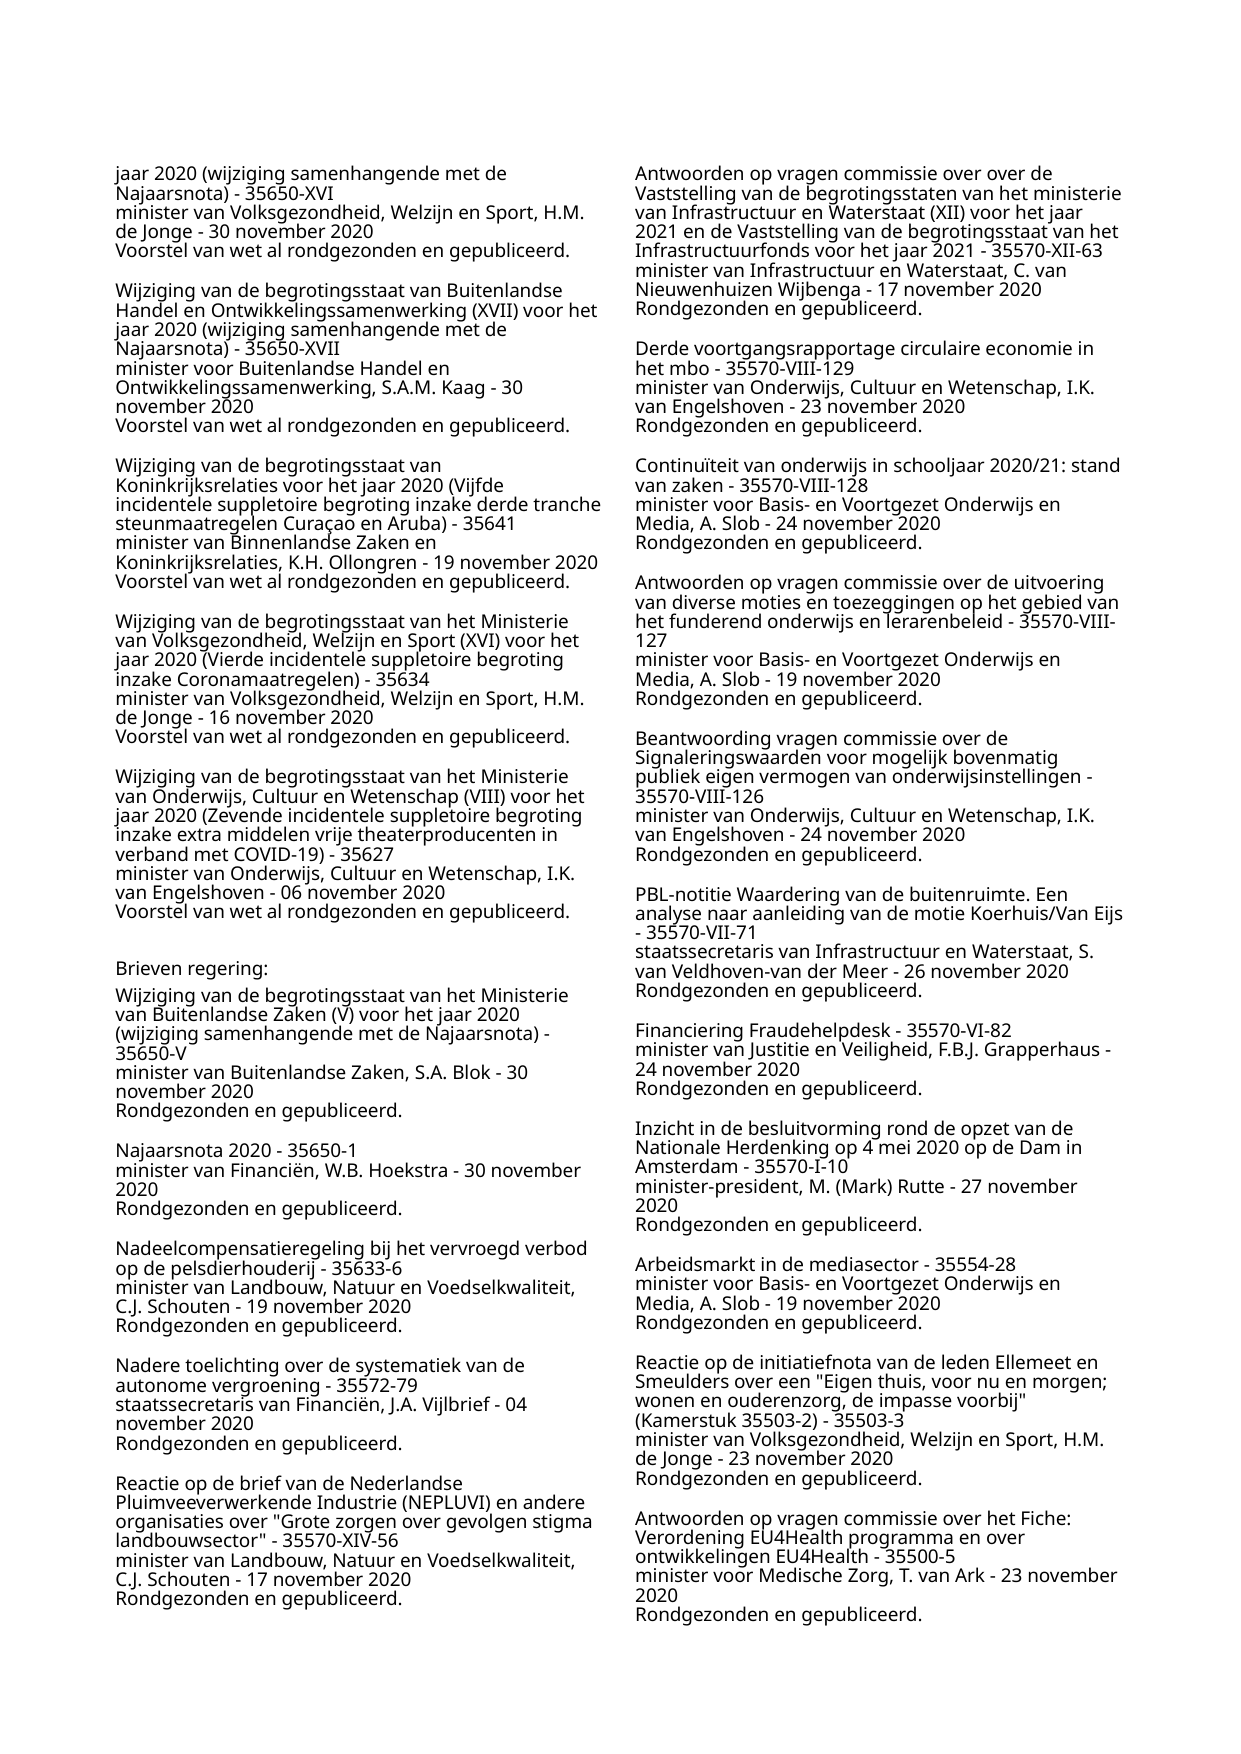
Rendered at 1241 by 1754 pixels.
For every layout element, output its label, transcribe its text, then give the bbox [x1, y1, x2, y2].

text Beantwoording vragen commissie over de Signaleringswaarden voor mogelijk bovenmatig publiek eigen vermogen van onderwijsinstellingen - 35570-VIII-126 [635, 730, 1125, 807]
text Rondgezonden en gepubliceerd. [635, 1469, 1125, 1489]
text minister voor Medische Zorg, T. van Ark - 23 november 2020 [635, 1567, 1125, 1606]
text Rondgezonden en gepubliceerd. [635, 690, 1125, 709]
text Rondgezonden en gepubliceerd. [115, 1434, 605, 1454]
text minister van Volksgezondheid, Welzijn en Sport, H.M. de Jonge - 16 november 2020 [115, 690, 605, 728]
text minister voor Basis- en Voortgezet Onderwijs en Media, A. Slob - 19 november 2020 [635, 651, 1125, 690]
text minister van Landbouw, Natuur en Voedselkwaliteit, C.J. Schouten - 17 november 2020 [115, 1552, 605, 1590]
text PBL-notitie Waardering van de buitenruimte. Een analyse naar aanleiding van de motie Koerhuis/Van Eijs - 35570-VII-71 [635, 886, 1125, 943]
text minister-president, M. (Mark) Rutte - 27 november 2020 [635, 1178, 1125, 1216]
text Rondgezonden en gepubliceerd. [635, 1216, 1125, 1235]
text jaar 2020 (wijziging samenhangende met de Najaarsnota) - 35650-XVI [115, 165, 605, 204]
text minister van Volksgezondheid, Welzijn en Sport, H.M. de Jonge - 23 november 2020 [635, 1431, 1125, 1469]
text Financiering Fraudehelpdesk - 35570-VI-82 [635, 1022, 1125, 1041]
text minister van Infrastructuur en Waterstaat, C. van Nieuwenhuizen Wijbenga - 17 november 2020 [635, 262, 1125, 300]
text Rondgezonden en gepubliceerd. [635, 417, 1125, 437]
text minister van Buitenlandse Zaken, S.A. Blok - 30 november 2020 [115, 1064, 605, 1102]
text Voorstel van wet al rondgezonden en gepubliceerd. [115, 417, 605, 437]
text Wijziging van de begrotingsstaat van Buitenlandse Handel en Ontwikkelingssamenwerking (XVII) voor het jaar 2020 (wijziging samenhangende met de Najaarsnota) - 35650-XVII [115, 282, 605, 359]
text Nadere toelichting over de systematiek van de autonome vergroening - 35572-79 [115, 1357, 605, 1396]
text Voorstel van wet al rondgezonden en gepubliceerd. [115, 573, 605, 592]
text Wijziging van de begrotingsstaat van het Ministerie van Onderwijs, Cultuur en Wetenschap (VIII) voor het jaar 2020 (Zevende incidentele suppletoire begroting inzake extra middelen vrije theaterproducenten in verband met COVID-19) - 35627 [115, 768, 605, 865]
text minister voor Basis- en Voortgezet Onderwijs en Media, A. Slob - 24 november 2020 [635, 496, 1125, 534]
text Najaarsnota 2020 - 35650-1 [115, 1142, 605, 1162]
text Voorstel van wet al rondgezonden en gepubliceerd. [115, 728, 605, 748]
text minister van Onderwijs, Cultuur en Wetenschap, I.K. van Engelshoven - 24 november 2020 [635, 807, 1125, 846]
text minister van Landbouw, Natuur en Voedselkwaliteit, C.J. Schouten - 19 november 2020 [115, 1279, 605, 1317]
text Rondgezonden en gepubliceerd. [635, 1080, 1125, 1099]
text Nadeelcompensatieregeling bij het vervroegd verbod op de pelsdierhouderij - 35633-6 [115, 1240, 605, 1279]
text minister van Onderwijs, Cultuur en Wetenschap, I.K. van Engelshoven - 06 november 2020 [115, 865, 605, 903]
text Reactie op de brief van de Nederlandse Pluimveeverwerkende Industrie (NEPLUVI) en andere organisaties over "Grote zorgen over gevolgen stigma landbouwsector" - 35570-XIV-56 [115, 1474, 605, 1552]
text minister van Volksgezondheid, Welzijn en Sport, H.M. de Jonge - 30 november 2020 [115, 204, 605, 242]
text staatssecretaris van Financiën, J.A. Vijlbrief - 04 november 2020 [115, 1396, 605, 1434]
text minister van Onderwijs, Cultuur en Wetenschap, I.K. van Engelshoven - 23 november 2020 [635, 379, 1125, 417]
text Continuïteit van onderwijs in schooljaar 2020/21: stand van zaken - 35570-VIII-128 [635, 457, 1125, 496]
text Rondgezonden en gepubliceerd. [115, 1102, 605, 1122]
text Wijziging van de begrotingsstaat van het Ministerie van Volksgezondheid, Welzijn en Sport (XVI) voor het jaar 2020 (Vierde incidentele suppletoire begroting inzake Coronamaatregelen) - 35634 [115, 613, 605, 690]
text Arbeidsmarkt in de mediasector - 35554-28 [635, 1256, 1125, 1275]
text Voorstel van wet al rondgezonden en gepubliceerd. [115, 903, 605, 923]
text Voorstel van wet al rondgezonden en gepubliceerd. [115, 242, 605, 262]
text Reactie op de initiatiefnota van de leden Ellemeet en Smeulders over een "Eigen thuis, voor nu en morgen; wonen en ouderenzorg, de impasse voorbij" (Kamerstuk 35503-2) - 35503-3 [635, 1354, 1125, 1431]
text Antwoorden op vragen commissie over de uitvoering van diverse moties en toezeggingen op het gebied van het funderend onderwijs en lerarenbeleid - 35570-VIII-127 [635, 574, 1125, 651]
text minister van Justitie en Veiligheid, F.B.J. Grapperhaus - 24 november 2020 [635, 1041, 1125, 1080]
text Wijziging van de begrotingsstaat van het Ministerie van Buitenlandse Zaken (V) voor het jaar 2020 (wijziging samenhangende met de Najaarsnota) - 35650-V [115, 987, 605, 1064]
text Wijziging van de begrotingsstaat van Koninkrijksrelaties voor het jaar 2020 (Vijfde incidentele suppletoire begroting inzake derde tranche steunmaatregelen Curaçao en Aruba) - 35641 [115, 457, 605, 534]
text minister van Financiën, W.B. Hoekstra - 30 november 2020 [115, 1162, 605, 1200]
text minister voor Buitenlandse Handel en Ontwikkelingssamenwerking, S.A.M. Kaag - 30 november 2020 [115, 359, 605, 417]
text Derde voortgangsrapportage circulaire economie in het mbo - 35570-VIII-129 [635, 340, 1125, 379]
text Rondgezonden en gepubliceerd. [635, 1606, 1125, 1625]
text Rondgezonden en gepubliceerd. [635, 846, 1125, 865]
text Antwoorden op vragen commissie over het Fiche: Verordening EU4Health programma en over ontwikkelingen EU4Health - 35500-5 [635, 1509, 1125, 1567]
text Rondgezonden en gepubliceerd. [635, 1314, 1125, 1333]
text Rondgezonden en gepubliceerd. [115, 1317, 605, 1337]
text Rondgezonden en gepubliceerd. [115, 1590, 605, 1609]
text minister voor Basis- en Voortgezet Onderwijs en Media, A. Slob - 19 november 2020 [635, 1275, 1125, 1314]
text Rondgezonden en gepubliceerd. [635, 982, 1125, 1001]
text Rondgezonden en gepubliceerd. [635, 300, 1125, 319]
text Rondgezonden en gepubliceerd. [635, 534, 1125, 554]
text staatssecretaris van Infrastructuur en Waterstaat, S. van Veldhoven-van der Meer - 26 november 2020 [635, 943, 1125, 982]
text minister van Binnenlandse Zaken en Koninkrijksrelaties, K.H. Ollongren - 19 november 2020 [115, 534, 605, 573]
text Antwoorden op vragen commissie over over de Vaststelling van de begrotingsstaten van het ministerie van Infrastructuur en Waterstaat (XII) voor het jaar 2021 en de Vaststelling van de begrotingsstaat van het Infrastructuurfonds voor het jaar 2021 - 35570-XII-63 [635, 165, 1125, 262]
text Brieven regering: [115, 955, 605, 981]
text Rondgezonden en gepubliceerd. [115, 1200, 605, 1219]
text Inzicht in de besluitvorming rond de opzet van de Nationale Herdenking op 4 mei 2020 op de Dam in Amsterdam - 35570-I-10 [635, 1120, 1125, 1178]
